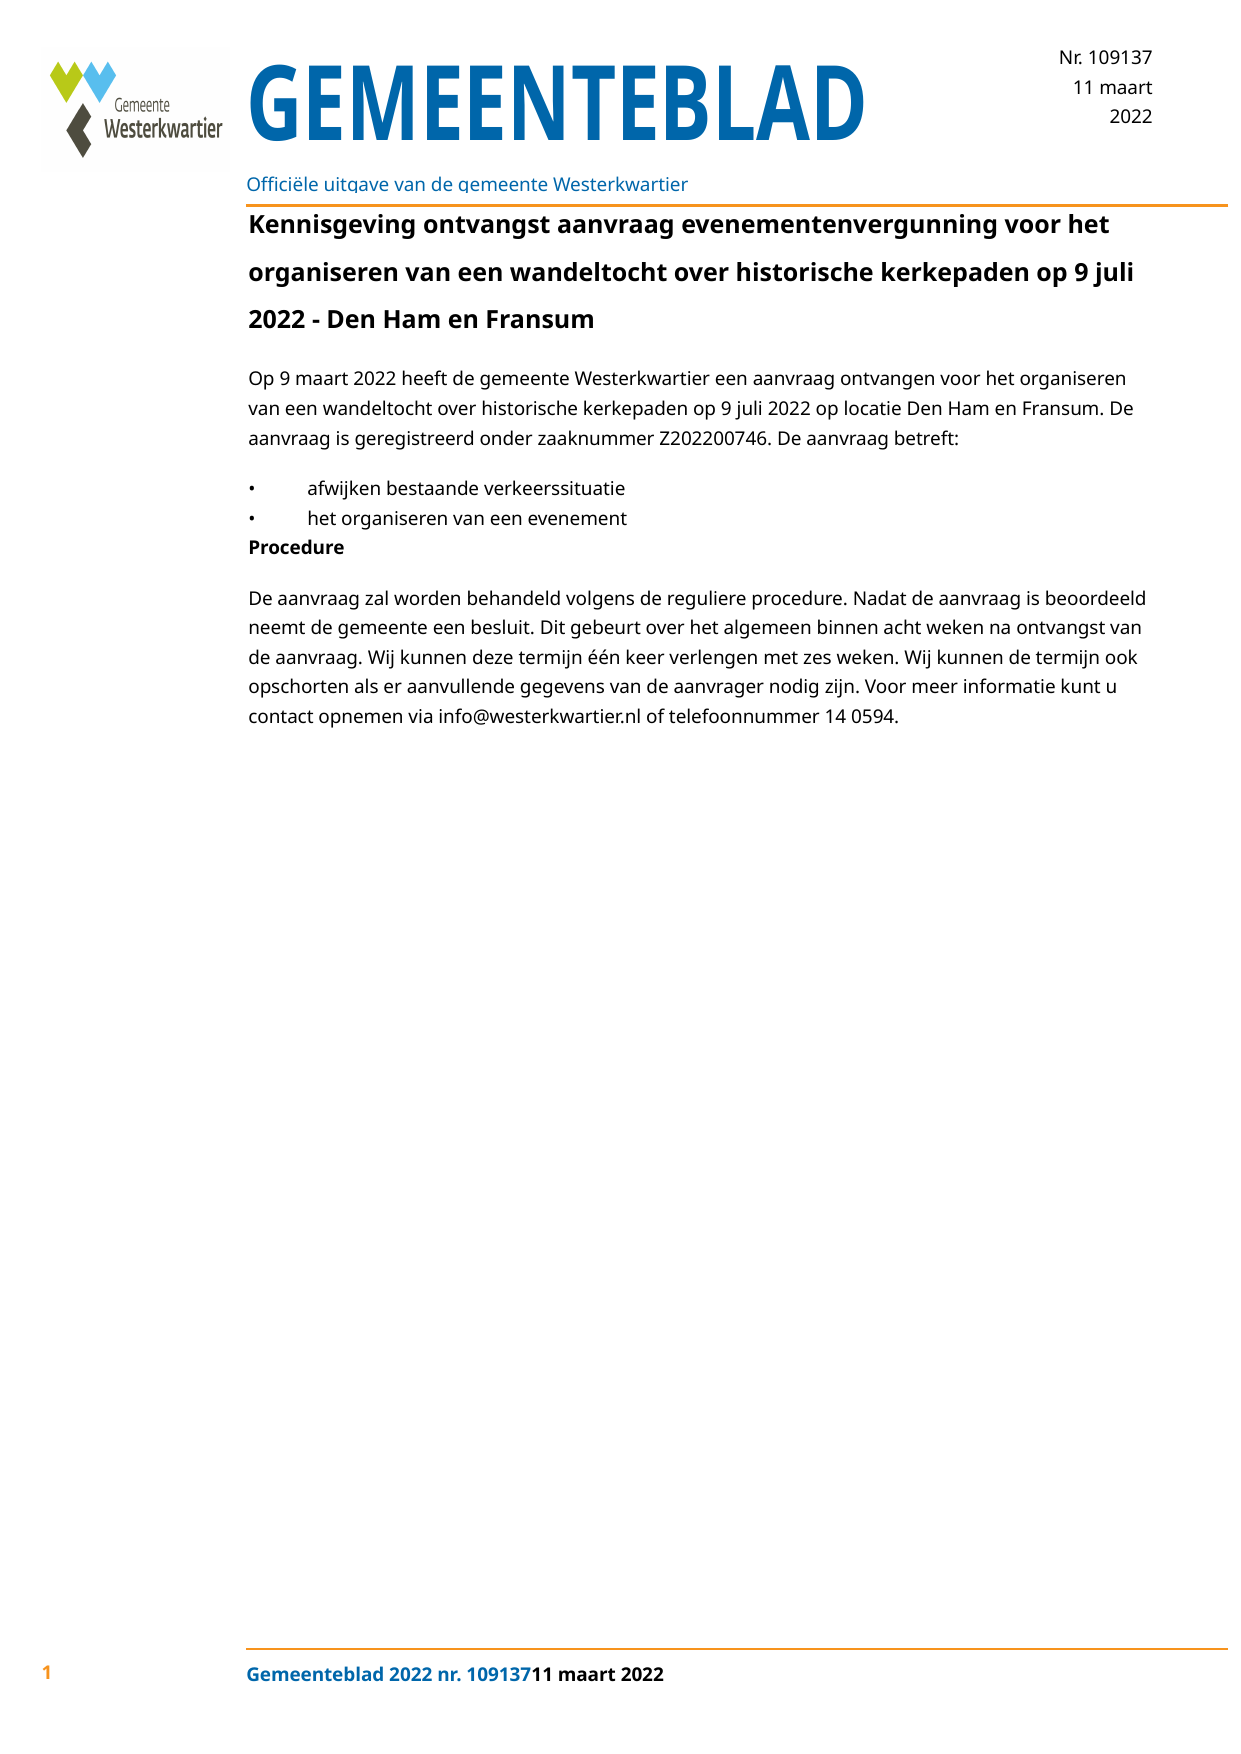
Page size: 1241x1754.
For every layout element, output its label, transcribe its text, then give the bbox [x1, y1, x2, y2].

list het organiseren van een evenement [248, 505, 1152, 530]
list afwijken bestaande verkeerssituatie [248, 475, 1152, 501]
text De aanvraag zal worden behandeld volgens de reguliere procedure. Nadat de aanvraag is beoordeeld neemt de gemeente een besluit. Dit gebeurt over het algemeen binnen acht weken na ontvangst van de aanvraag. Wij kunnen deze termijn één keer verlengen met zes weken. Wij kunnen de termijn ook opschorten als er aanvullende gegevens van de aanvrager nodig zijn. Voor meer informatie kunt u contact opnemen via info@westerkwartier.nl of telefoonnummer 14 0594. [248, 585, 1152, 729]
text Procedure [248, 534, 1152, 560]
picture [41, 47, 231, 172]
text Kennisgeving ontvangst aanvraag evenementenvergunning voor het organiseren van een wandeltocht over historische kerkepaden op 9 juli 2022 - Den Ham en Fransum [248, 207, 1152, 336]
text Op 9 maart 2022 heeft de gemeente Westerkwartier een aanvraag ontvangen voor het organiseren van een wandeltocht over historische kerkepaden op 9 juli 2022 op locatie Den Ham en Fransum. De aanvraag is geregistreerd onder zaaknummer Z202200746. De aanvraag betreft: [248, 366, 1152, 450]
